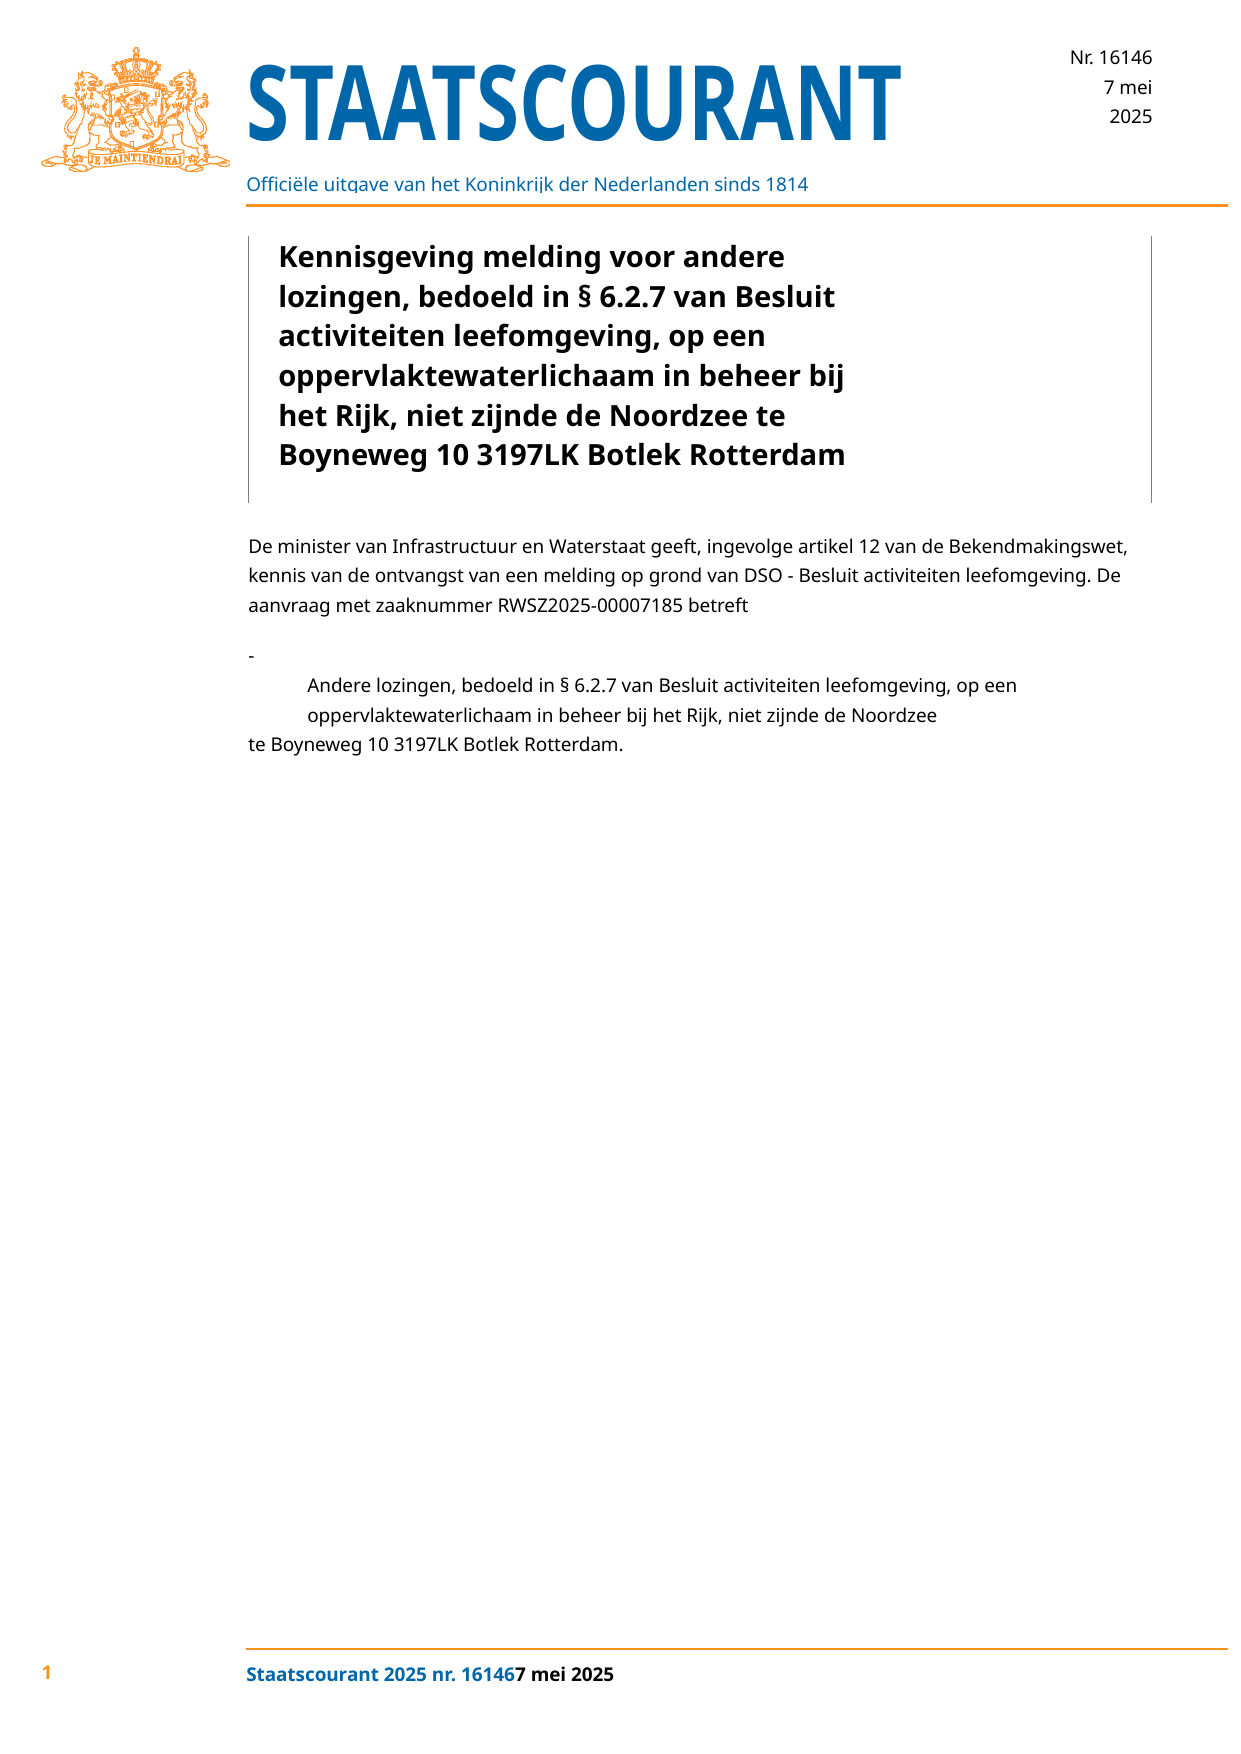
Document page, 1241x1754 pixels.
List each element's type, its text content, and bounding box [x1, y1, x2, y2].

table_header [1090, 236, 1151, 413]
text te Boyneweg 10 3197LK Botlek Rotterdam. [248, 731, 1152, 757]
table_header [850, 414, 1151, 503]
text De minister van Infrastructuur en Waterstaat geeft, ingevolge artikel 12 van de Bekendmakingswet, kennis van de ontvangst van een melding op grond van DSO - Besluit activiteiten leefomgeving. De aanvraag met zaaknummer RWSZ2025-00007185 betreft [248, 533, 1152, 618]
list Andere lozingen, bedoeld in § 6.2.7 van Besluit activiteiten leefomgeving, op een oppervlaktewaterlichaam in beheer bij het Rijk, niet zijnde de Noordzee [248, 672, 1152, 727]
table_header Kennisgeving melding voor andere lozingen, bedoeld in § 6.2.7 van Besluit activiteiten leefomgeving, op een oppervlaktewaterlichaam in beheer bij het Rijk, niet zijnde de Noordzee te Boyneweg 10 3197LK Botlek Rotterdam [249, 236, 850, 503]
table_header [850, 236, 912, 413]
picture [41, 47, 231, 172]
picture [912, 236, 1090, 414]
